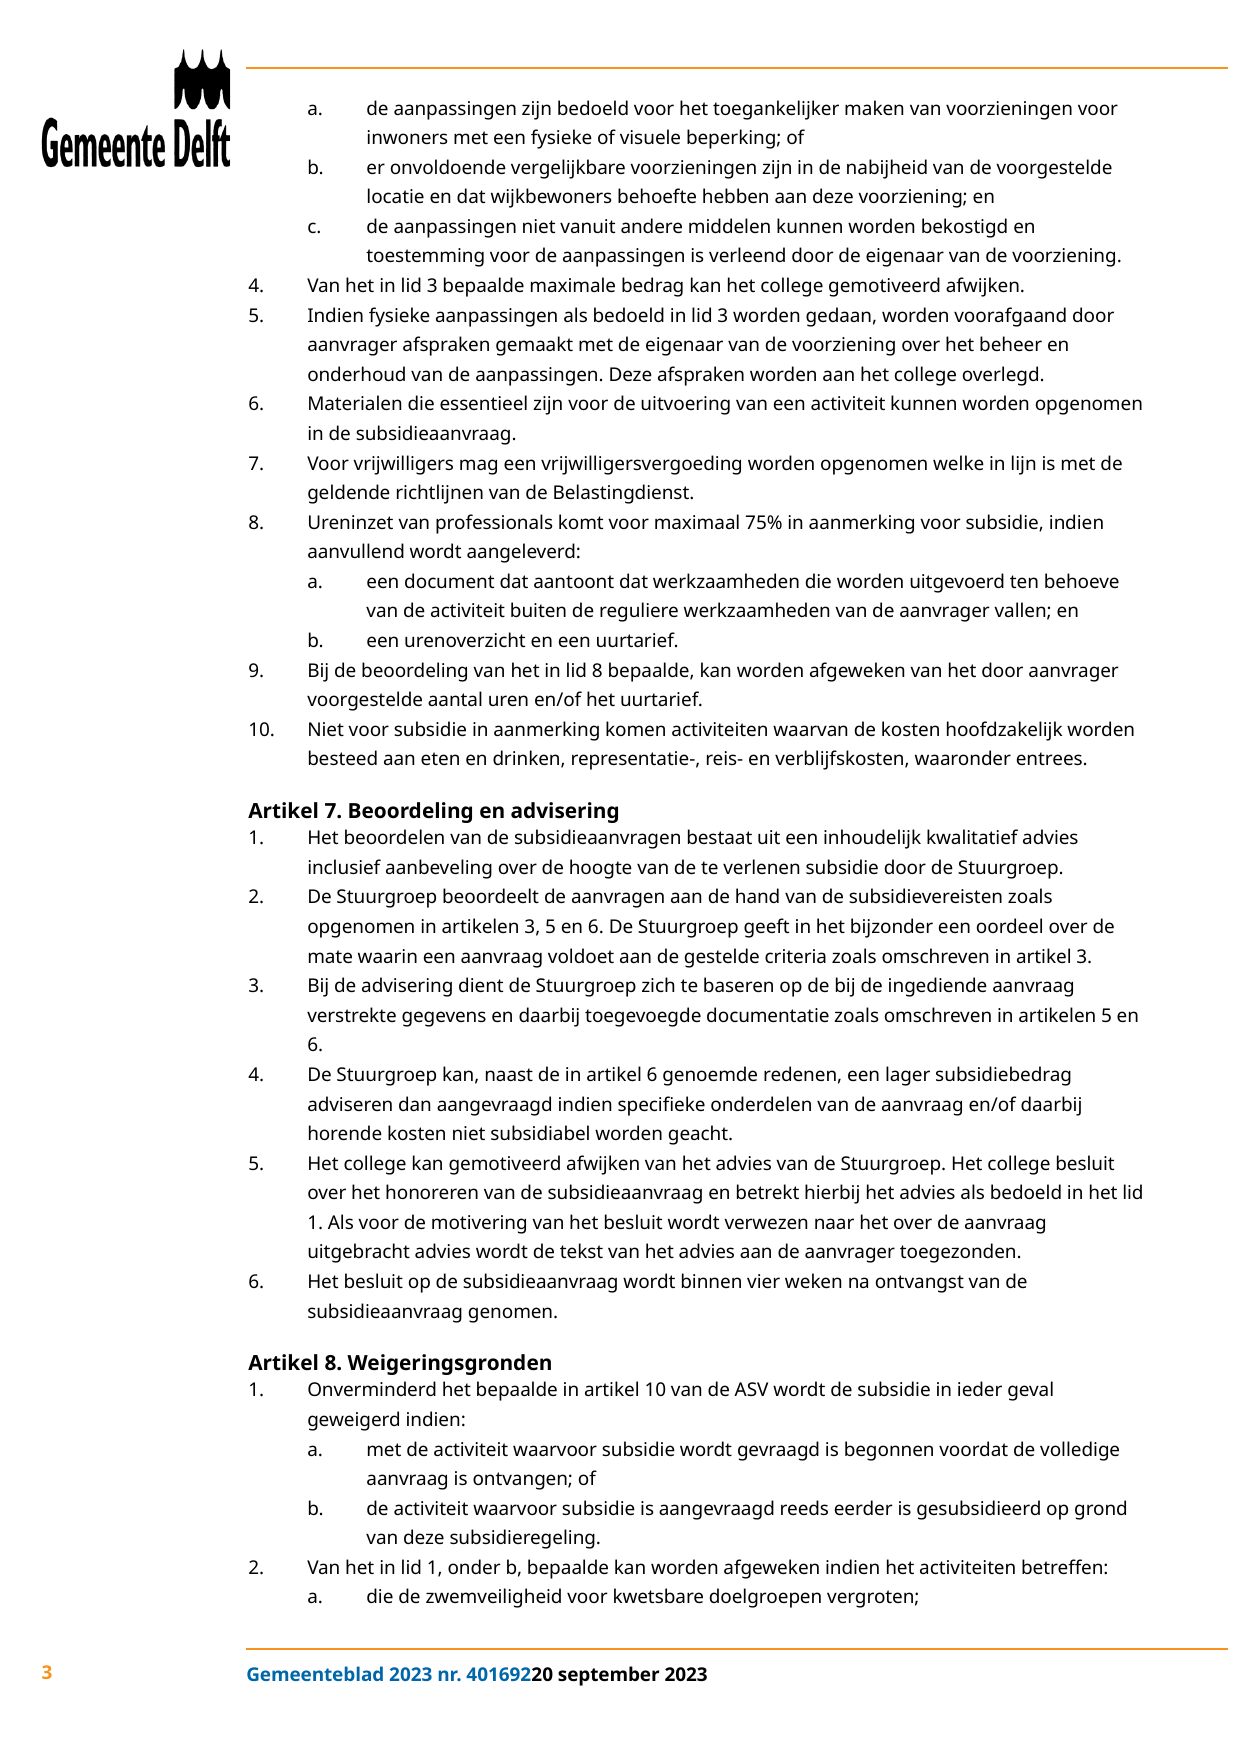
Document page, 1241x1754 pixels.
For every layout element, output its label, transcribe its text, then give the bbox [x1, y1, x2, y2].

list Indien fysieke aanpassingen als bedoeld in lid 3 worden gedaan, worden voorafgaand door aanvrager afspraken gemaakt met de eigenaar van de voorziening over het beheer en onderhoud van de aanpassingen. Deze afspraken worden aan het college overlegd. [248, 302, 1152, 387]
list Ureninzet van professionals komt voor maximaal 75% in aanmerking voor subsidie, indien aanvullend wordt aangeleverd: [248, 509, 1152, 564]
list Onverminderd het bepaalde in artikel 10 van de ASV wordt de subsidie in ieder geval geweigerd indien: [248, 1377, 1152, 1432]
list Niet voor subsidie in aanmerking komen activiteiten waarvan de kosten hoofdzakelijk worden besteed aan eten en drinken, representatie-, reis- en verblijfskosten, waaronder entrees. [248, 716, 1152, 771]
list Bij de advisering dient de Stuurgroep zich te baseren op de bij de ingediende aanvraag verstrekte gegevens en daarbij toegevoegde documentatie zoals omschreven in artikelen 5 en 6. [248, 972, 1152, 1057]
list Van het in lid 1, onder b, bepaalde kan worden afgeweken indien het activiteiten betreffen: [248, 1554, 1152, 1580]
list de aanpassingen zijn bedoeld voor het toegankelijker maken van voorzieningen voor inwoners met een fysieke of visuele beperking; of [307, 95, 1152, 150]
list een document dat aantoont dat werkzaamheden die worden uitgevoerd ten behoeve van de activiteit buiten de reguliere werkzaamheden van de aanvrager vallen; en [307, 568, 1152, 623]
list Voor vrijwilligers mag een vrijwilligersvergoeding worden opgenomen welke in lijn is met de geldende richtlijnen van de Belastingdienst. [248, 450, 1152, 505]
list een urenoverzicht en een uurtarief. [307, 627, 1152, 653]
list Bij de beoordeling van het in lid 8 bepaalde, kan worden afgeweken van het door aanvrager voorgestelde aantal uren en/of het uurtarief. [248, 657, 1152, 712]
list Het beoordelen van de subsidieaanvragen bestaat uit een inhoudelijk kwalitatief advies inclusief aanbeveling over de hoogte van de te verlenen subsidie door de Stuurgroep. [248, 824, 1152, 880]
list Het college kan gemotiveerd afwijken van het advies van de Stuurgroep. Het college besluit over het honoreren van de subsidieaanvraag en betrekt hierbij het advies als bedoeld in het lid 1. Als voor de motivering van het besluit wordt verwezen naar het over de aanvraag uitgebracht advies wordt de tekst van het advies aan de aanvrager toegezonden. [248, 1150, 1152, 1264]
text Artikel 7. Beoordeling en advisering [248, 796, 1152, 824]
list De Stuurgroep kan, naast de in artikel 6 genoemde redenen, een lager subsidiebedrag adviseren dan aangevraagd indien specifieke onderdelen van de aanvraag en/of daarbij horende kosten niet subsidiabel worden geacht. [248, 1061, 1152, 1146]
list de aanpassingen niet vanuit andere middelen kunnen worden bekostigd en toestemming voor de aanpassingen is verleend door de eigenaar van de voorziening. [307, 213, 1152, 268]
picture [41, 47, 231, 172]
list de activiteit waarvoor subsidie is aangevraagd reeds eerder is gesubsidieerd op grond van deze subsidieregeling. [307, 1495, 1152, 1550]
list Materialen die essentieel zijn voor de uitvoering van een activiteit kunnen worden opgenomen in de subsidieaanvraag. [248, 391, 1152, 446]
list Het besluit op de subsidieaanvraag wordt binnen vier weken na ontvangst van de subsidieaanvraag genomen. [248, 1268, 1152, 1323]
list die de zwemveiligheid voor kwetsbare doelgroepen vergroten; [307, 1584, 1152, 1609]
list met de activiteit waarvoor subsidie wordt gevraagd is begonnen voordat de volledige aanvraag is ontvangen; of [307, 1436, 1152, 1491]
text Artikel 8. Weigeringsgronden [248, 1348, 1152, 1377]
list er onvoldoende vergelijkbare voorzieningen zijn in de nabijheid van de voorgestelde locatie en dat wijkbewoners behoefte hebben aan deze voorziening; en [307, 154, 1152, 209]
list De Stuurgroep beoordeelt de aanvragen aan de hand van de subsidievereisten zoals opgenomen in artikelen 3, 5 en 6. De Stuurgroep geeft in het bijzonder een oordeel over de mate waarin een aanvraag voldoet aan de gestelde criteria zoals omschreven in artikel 3. [248, 884, 1152, 968]
list Van het in lid 3 bepaalde maximale bedrag kan het college gemotiveerd afwijken. [248, 272, 1152, 298]
